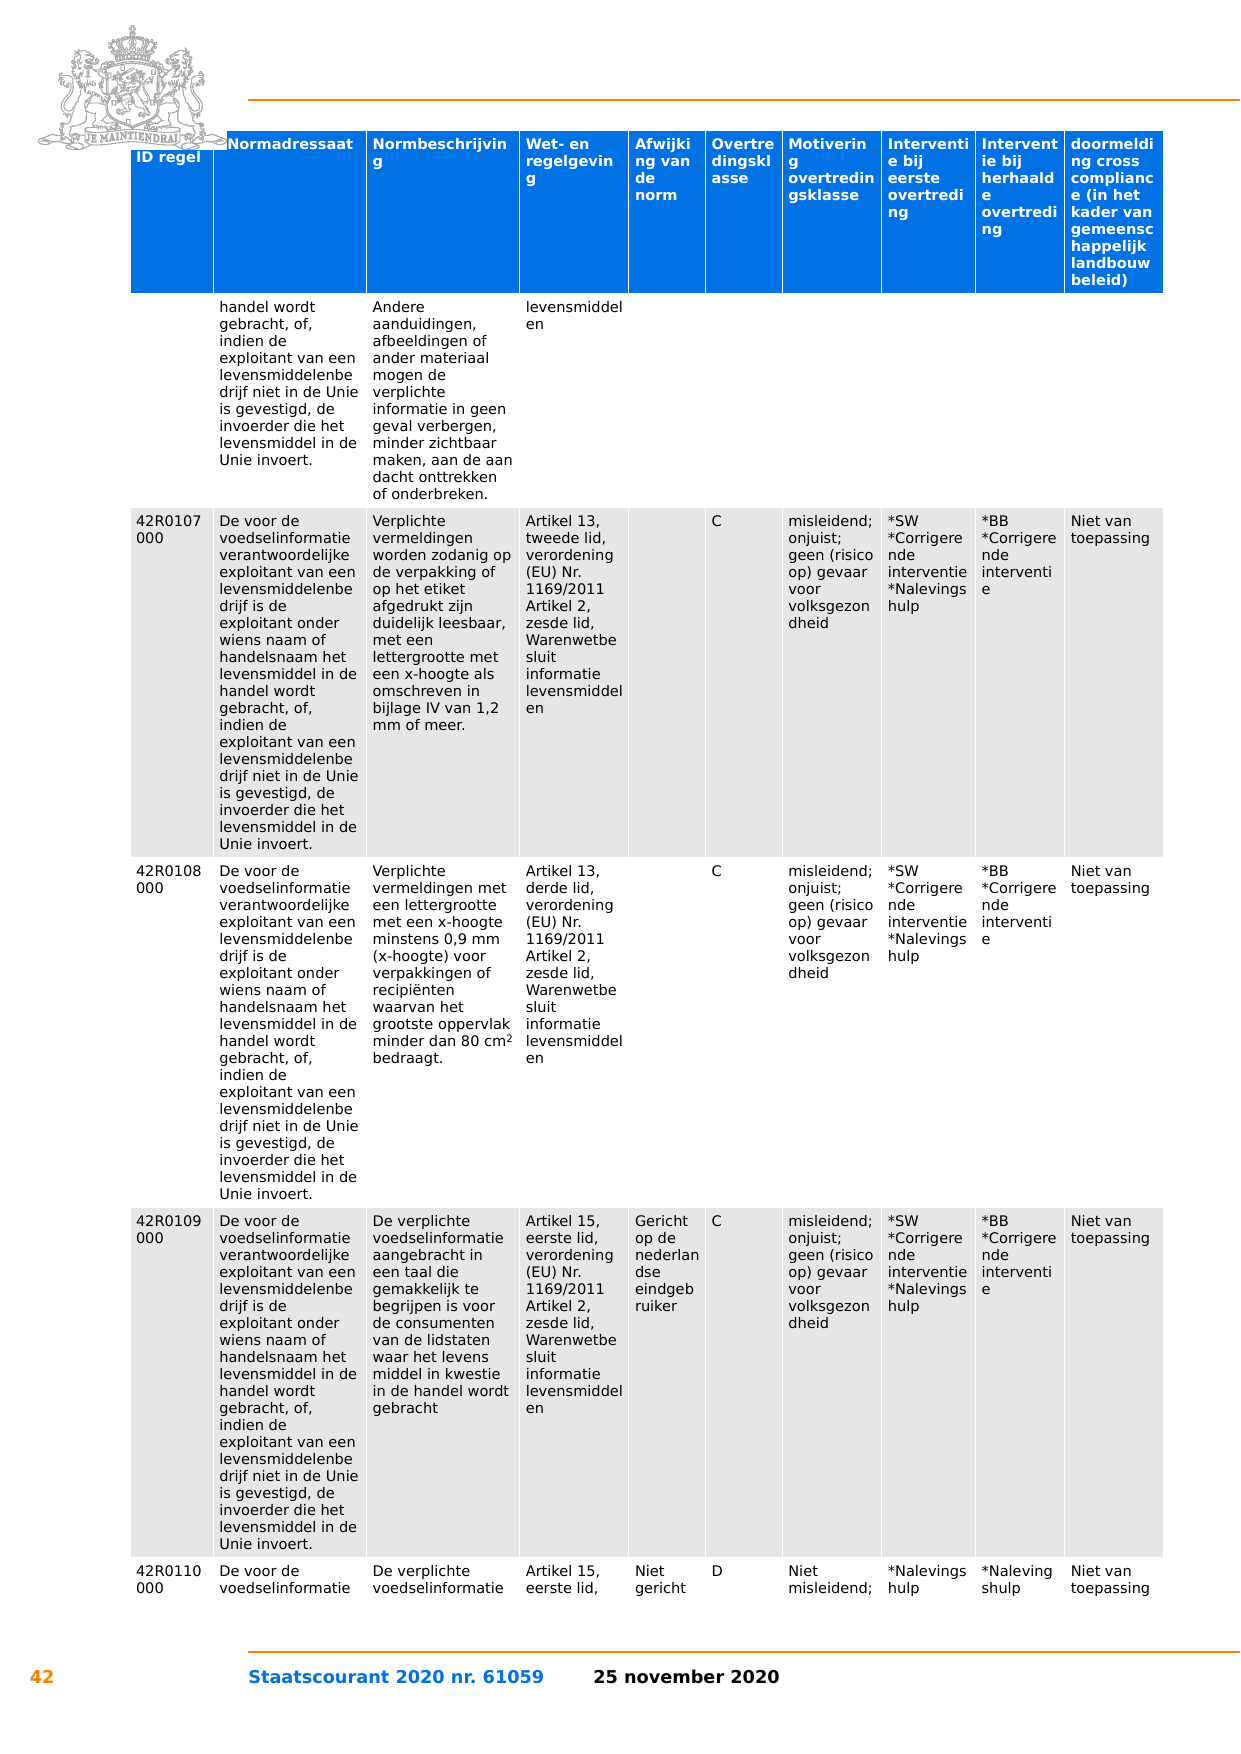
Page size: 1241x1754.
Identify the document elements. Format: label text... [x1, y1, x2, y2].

table_cell Artikel 13, tweede lid, verordening (EU) Nr. 1169/2011 Artikel 2, zesde lid, Warenwetbesluit informatie levensmiddelen [520, 508, 628, 857]
table_header Normbeschrijving [367, 131, 519, 293]
table_cell [706, 294, 782, 507]
table_cell [882, 294, 975, 507]
table_cell C [706, 508, 782, 857]
table_cell Niet van toepassing [1065, 1208, 1163, 1557]
table_cell Niet gericht [629, 1558, 705, 1602]
table_cell *Nalevingshulp [882, 1558, 975, 1602]
table_cell *SW *Corrigerende interventie *Nalevingshulp [882, 508, 975, 857]
table_header Wet- en regelgeving [520, 131, 628, 293]
table_cell Niet van toepassing [1065, 508, 1163, 857]
table_header Normadressaat [214, 131, 366, 293]
table_cell De voor de voedselinformatie verantwoordelijke exploitant van een levensmiddelenbedrijf is de exploitant onder wiens naam of handelsnaam het levensmiddel in de handel wordt gebracht, of, indien de exploitant van een levensmiddelenbedrijf niet in de Unie is gevestigd, de invoerder die het levensmiddel in de Unie invoert. [214, 858, 366, 1207]
table_cell De verplichte voedselinformatie aangebracht in een taal die gemakkelijk te begrijpen is voor de consumenten van de lidstaten waar het levens middel in kwestie in de handel wordt gebracht [367, 1208, 519, 1557]
table_cell D [706, 1558, 782, 1602]
table_cell 42R0107000 [131, 508, 213, 857]
table_cell 42R0110000 [131, 1558, 213, 1602]
table_cell *Nalevingshulp [976, 1558, 1064, 1602]
table_cell Gericht op de nederlandse eindgebruiker [629, 1208, 705, 1557]
table_cell De voor de voedselinformatie verantwoordelijke exploitant van een levensmiddelenbedrijf is de exploitant onder wiens naam of handelsnaam het levensmiddel in de handel wordt gebracht, of, indien de exploitant van een levensmiddelenbedrijf niet in de Unie is gevestigd, de invoerder die het levensmiddel in de Unie invoert. [214, 1208, 366, 1557]
table_cell *BB *Corrigerende interventie [976, 1208, 1064, 1557]
table_header Overtredingsklasse [706, 131, 782, 293]
table_cell *BB *Corrigerende interventie [976, 858, 1064, 1207]
picture [38, 25, 227, 150]
table_cell Artikel 15, eerste lid, [520, 1558, 628, 1602]
table_cell *SW *Corrigerende interventie *Nalevingshulp [882, 1208, 975, 1557]
table_header Interventie bij eerste overtreding [882, 131, 975, 293]
table_cell Niet misleidend; [783, 1558, 881, 1602]
table_cell C [706, 1208, 782, 1557]
table_cell *BB *Corrigerende interventie [976, 508, 1064, 857]
table_cell misleidend; onjuist; geen (risico op) gevaar voor volksgezondheid [783, 508, 881, 857]
table_cell *SW *Corrigerende interventie *Nalevingshulp [882, 858, 975, 1207]
table_cell [131, 294, 213, 507]
table_cell [629, 294, 705, 507]
table_header Afwijking van de norm [629, 131, 705, 293]
table_cell De verplichte voedselinformatie [367, 1558, 519, 1602]
table_cell De voor de voedselinformatie verantwoordelijke exploitant van een levensmiddelenbedrijf is de exploitant onder wiens naam of handelsnaam het levensmiddel in de handel wordt gebracht, of, indien de exploitant van een levensmiddelenbedrijf niet in de Unie is gevestigd, de invoerder die het levensmiddel in de Unie invoert. [214, 508, 366, 857]
table_cell De voor de voedselinformatie [214, 1558, 366, 1602]
table_cell Artikel 13, derde lid, verordening (EU) Nr. 1169/2011 Artikel 2, zesde lid, Warenwetbesluit informatie levensmiddelen [520, 858, 628, 1207]
table_cell [783, 294, 881, 507]
table_cell Verplichte vermeldingen met een lettergrootte met een x-hoogte minstens 0,9 mm (x-hoogte) voor verpakkingen of recipiënten waarvan het grootste oppervlak minder dan 80 cm2 bedraagt. [367, 858, 519, 1207]
table_cell Niet van toepassing [1065, 858, 1163, 1207]
table_cell Artikel 15, eerste lid, verordening (EU) Nr. 1169/2011 Artikel 2, zesde lid, Warenwetbesluit informatie levensmiddelen [520, 1208, 628, 1557]
table_cell Niet van toepassing [1065, 1558, 1163, 1602]
table_cell handel wordt gebracht, of, indien de exploitant van een levensmiddelenbedrijf niet in de Unie is gevestigd, de invoerder die het levensmiddel in de Unie invoert. [214, 294, 366, 507]
table_header Interventie bij herhaalde overtreding [976, 131, 1064, 293]
table_cell [976, 294, 1064, 507]
table_header doormelding cross compliance (in het kader van gemeenschappelijk landbouwbeleid) [1065, 131, 1163, 293]
table_cell 42R0109000 [131, 1208, 213, 1557]
table_cell [629, 858, 705, 1207]
table_cell [629, 508, 705, 857]
table_cell Andere aanduidingen, afbeeldingen of ander materiaal mogen de verplichte informatie in geen geval verbergen, minder zichtbaar maken, aan de aan dacht onttrekken of onderbreken. [367, 294, 519, 507]
table_cell misleidend; onjuist; geen (risico op) gevaar voor volksgezondheid [783, 858, 881, 1207]
table_cell C [706, 858, 782, 1207]
table_cell misleidend; onjuist; geen (risico op) gevaar voor volksgezondheid [783, 1208, 881, 1557]
table_header Motivering overtredingsklasse [783, 131, 881, 293]
table_cell 42R0108000 [131, 858, 213, 1207]
table_header ID regel [131, 150, 213, 293]
table_cell Verplichte vermeldingen worden zodanig op de verpakking of op het etiket afgedrukt zijn duidelijk leesbaar, met een lettergrootte met een x-hoogte als omschreven in bijlage IV van 1,2 mm of meer. [367, 508, 519, 857]
table_cell [1065, 294, 1163, 507]
table_cell levensmiddelen [520, 294, 628, 507]
